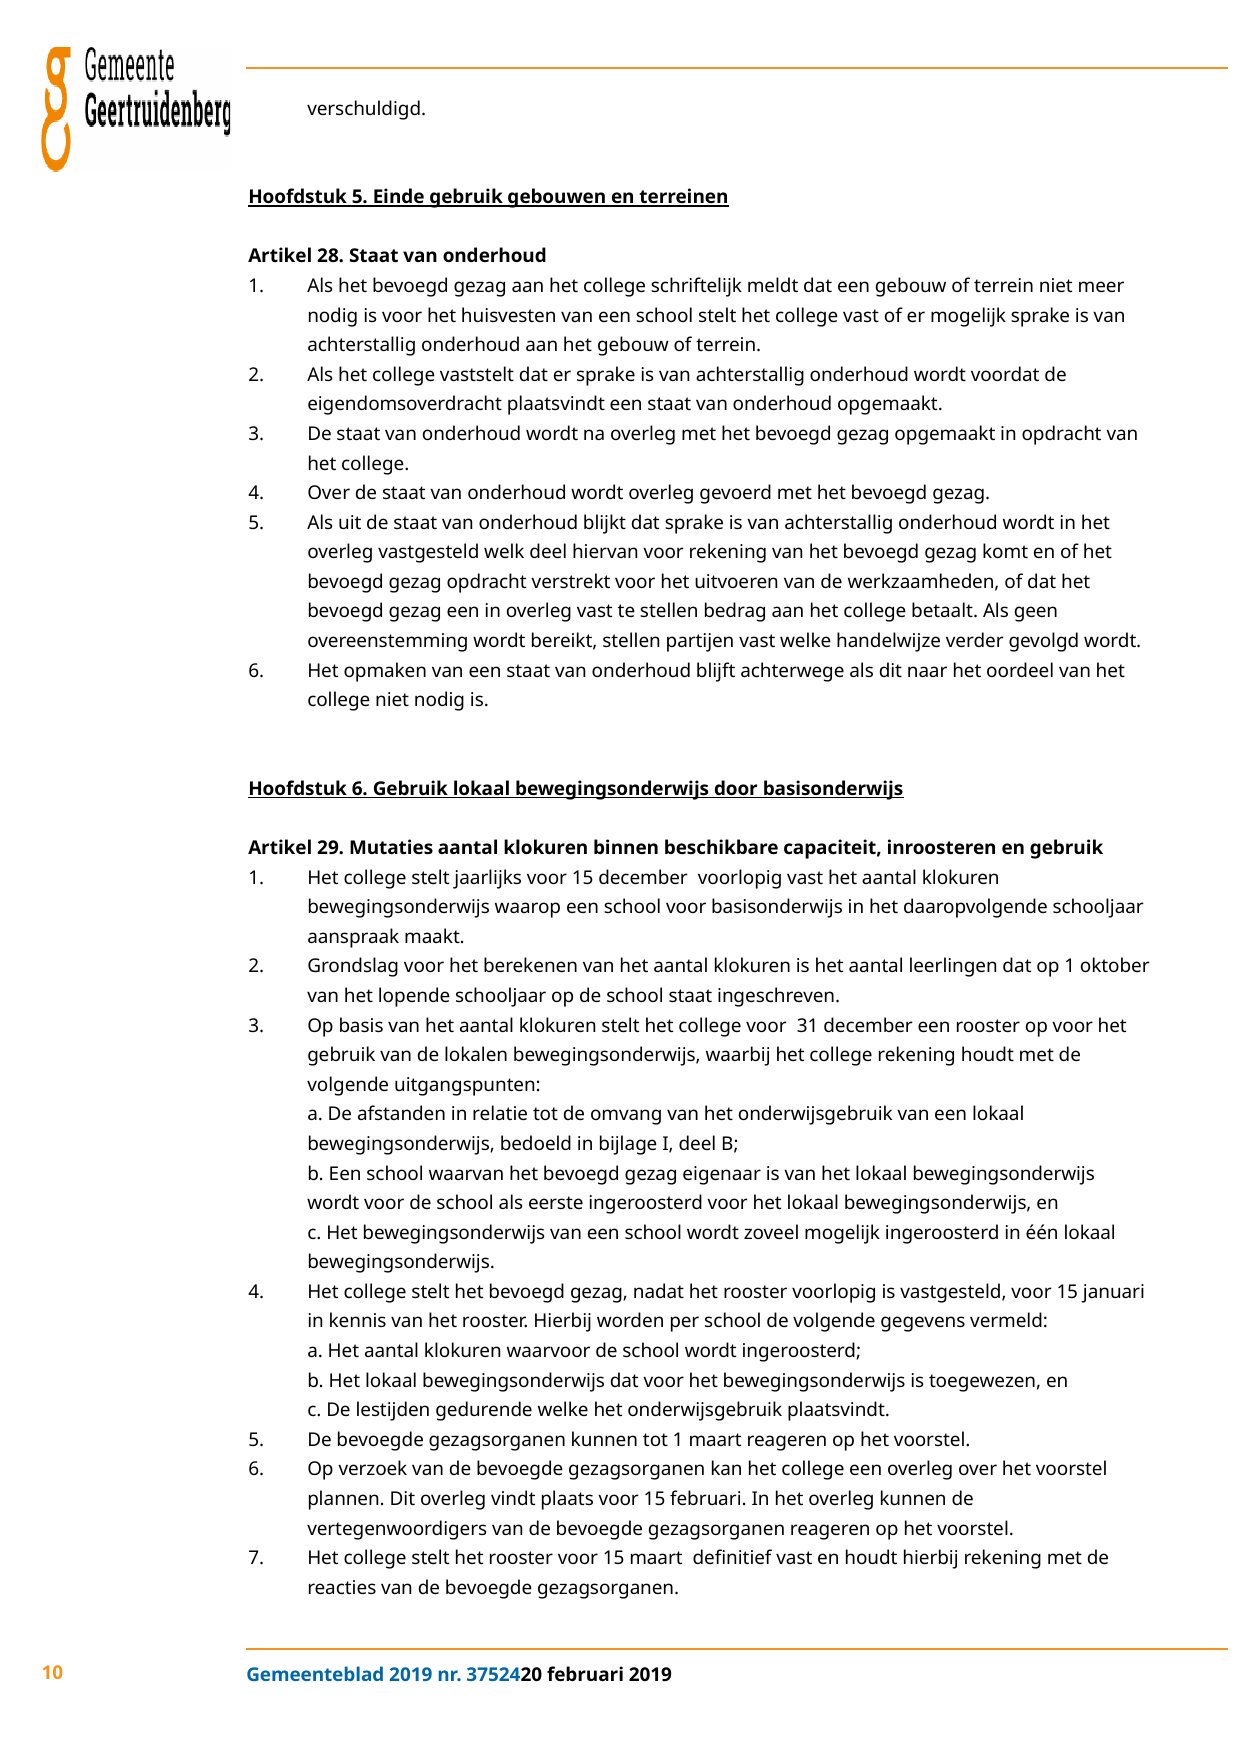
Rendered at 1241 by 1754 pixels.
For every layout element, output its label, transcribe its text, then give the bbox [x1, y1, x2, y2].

list De staat van onderhoud wordt na overleg met het bevoegd gezag opgemaakt in opdracht van het college. [248, 420, 1152, 476]
text Artikel 28. Staat van onderhoud [248, 243, 1152, 268]
list Als uit de staat van onderhoud blijkt dat sprake is van achterstallig onderhoud wordt in het overleg vastgesteld welk deel hiervan voor rekening van het bevoegd gezag komt en of het bevoegd gezag opdracht verstrekt voor het uitvoeren van de werkzaamheden, of dat het bevoegd gezag een in overleg vast te stellen bedrag aan het college betaalt. Als geen overeenstemming wordt bereikt, stellen partijen vast welke handelwijze verder gevolgd wordt. [248, 509, 1152, 653]
list Op verzoek van de bevoegde gezagsorganen kan het college een overleg over het voorstel plannen. Dit overleg vindt plaats voor 15 februari. In het overleg kunnen de vertegenwoordigers van de bevoegde gezagsorganen reageren op het voorstel. [248, 1456, 1152, 1541]
list Als het bevoegd gezag aan het college schriftelijk meldt dat een gebouw of terrein niet meer nodig is voor het huisvesten van een school stelt het college vast of er mogelijk sprake is van achterstallig onderhoud aan het gebouw of terrein. [248, 272, 1152, 357]
list Over de staat van onderhoud wordt overleg gevoerd met het bevoegd gezag. [248, 479, 1152, 505]
picture [41, 47, 231, 172]
list a. Het aantal klokuren waarvoor de school wordt ingeroosterd; [248, 1337, 1152, 1363]
list Het college stelt jaarlijks voor 15 december voorlopig vast het aantal klokuren bewegingsonderwijs waarop een school voor basisonderwijs in het daaropvolgende schooljaar aanspraak maakt. [248, 864, 1152, 949]
list b. Een school waarvan het bevoegd gezag eigenaar is van het lokaal bewegingsonderwijs wordt voor de school als eerste ingeroosterd voor het lokaal bewegingsonderwijs, en [248, 1160, 1152, 1215]
list De bevoegde gezagsorganen kunnen tot 1 maart reageren op het voorstel. [248, 1426, 1152, 1452]
list Grondslag voor het berekenen van het aantal klokuren is het aantal leerlingen dat op 1 oktober van het lopende schooljaar op de school staat ingeschreven. [248, 953, 1152, 1008]
list a. De afstanden in relatie tot de omvang van het onderwijsgebruik van een lokaal bewegingsonderwijs, bedoeld in bijlage I, deel B; [248, 1101, 1152, 1156]
text Artikel 29. Mutaties aantal klokuren binnen beschikbare capaciteit, inroosteren en gebruik [248, 834, 1152, 860]
text Hoofdstuk 5. Einde gebruik gebouwen en terreinen [248, 183, 1152, 209]
list Op basis van het aantal klokuren stelt het college voor 31 december een rooster op voor het gebruik van de lokalen bewegingsonderwijs, waarbij het college rekening houdt met de volgende uitgangspunten: [248, 1012, 1152, 1097]
list Het college stelt het bevoegd gezag, nadat het rooster voorlopig is vastgesteld, voor 15 januari in kennis van het rooster. Hierbij worden per school de volgende gegevens vermeld: [248, 1278, 1152, 1333]
list verschuldigd. [248, 95, 1152, 121]
list Het opmaken van een staat van onderhoud blijft achterwege als dit naar het oordeel van het college niet nodig is. [248, 657, 1152, 712]
text Hoofdstuk 6. Gebruik lokaal bewegingsonderwijs door basisonderwijs [248, 775, 1152, 801]
list c. Het bewegingsonderwijs van een school wordt zoveel mogelijk ingeroosterd in één lokaal bewegingsonderwijs. [248, 1219, 1152, 1274]
list Als het college vaststelt dat er sprake is van achterstallig onderhoud wordt voordat de eigendomsoverdracht plaatsvindt een staat van onderhoud opgemaakt. [248, 361, 1152, 416]
list c. De lestijden gedurende welke het onderwijsgebruik plaatsvindt. [248, 1396, 1152, 1422]
list Het college stelt het rooster voor 15 maart definitief vast en houdt hierbij rekening met de reacties van de bevoegde gezagsorganen. [248, 1544, 1152, 1600]
list b. Het lokaal bewegingsonderwijs dat voor het bewegingsonderwijs is toegewezen, en [248, 1367, 1152, 1393]
